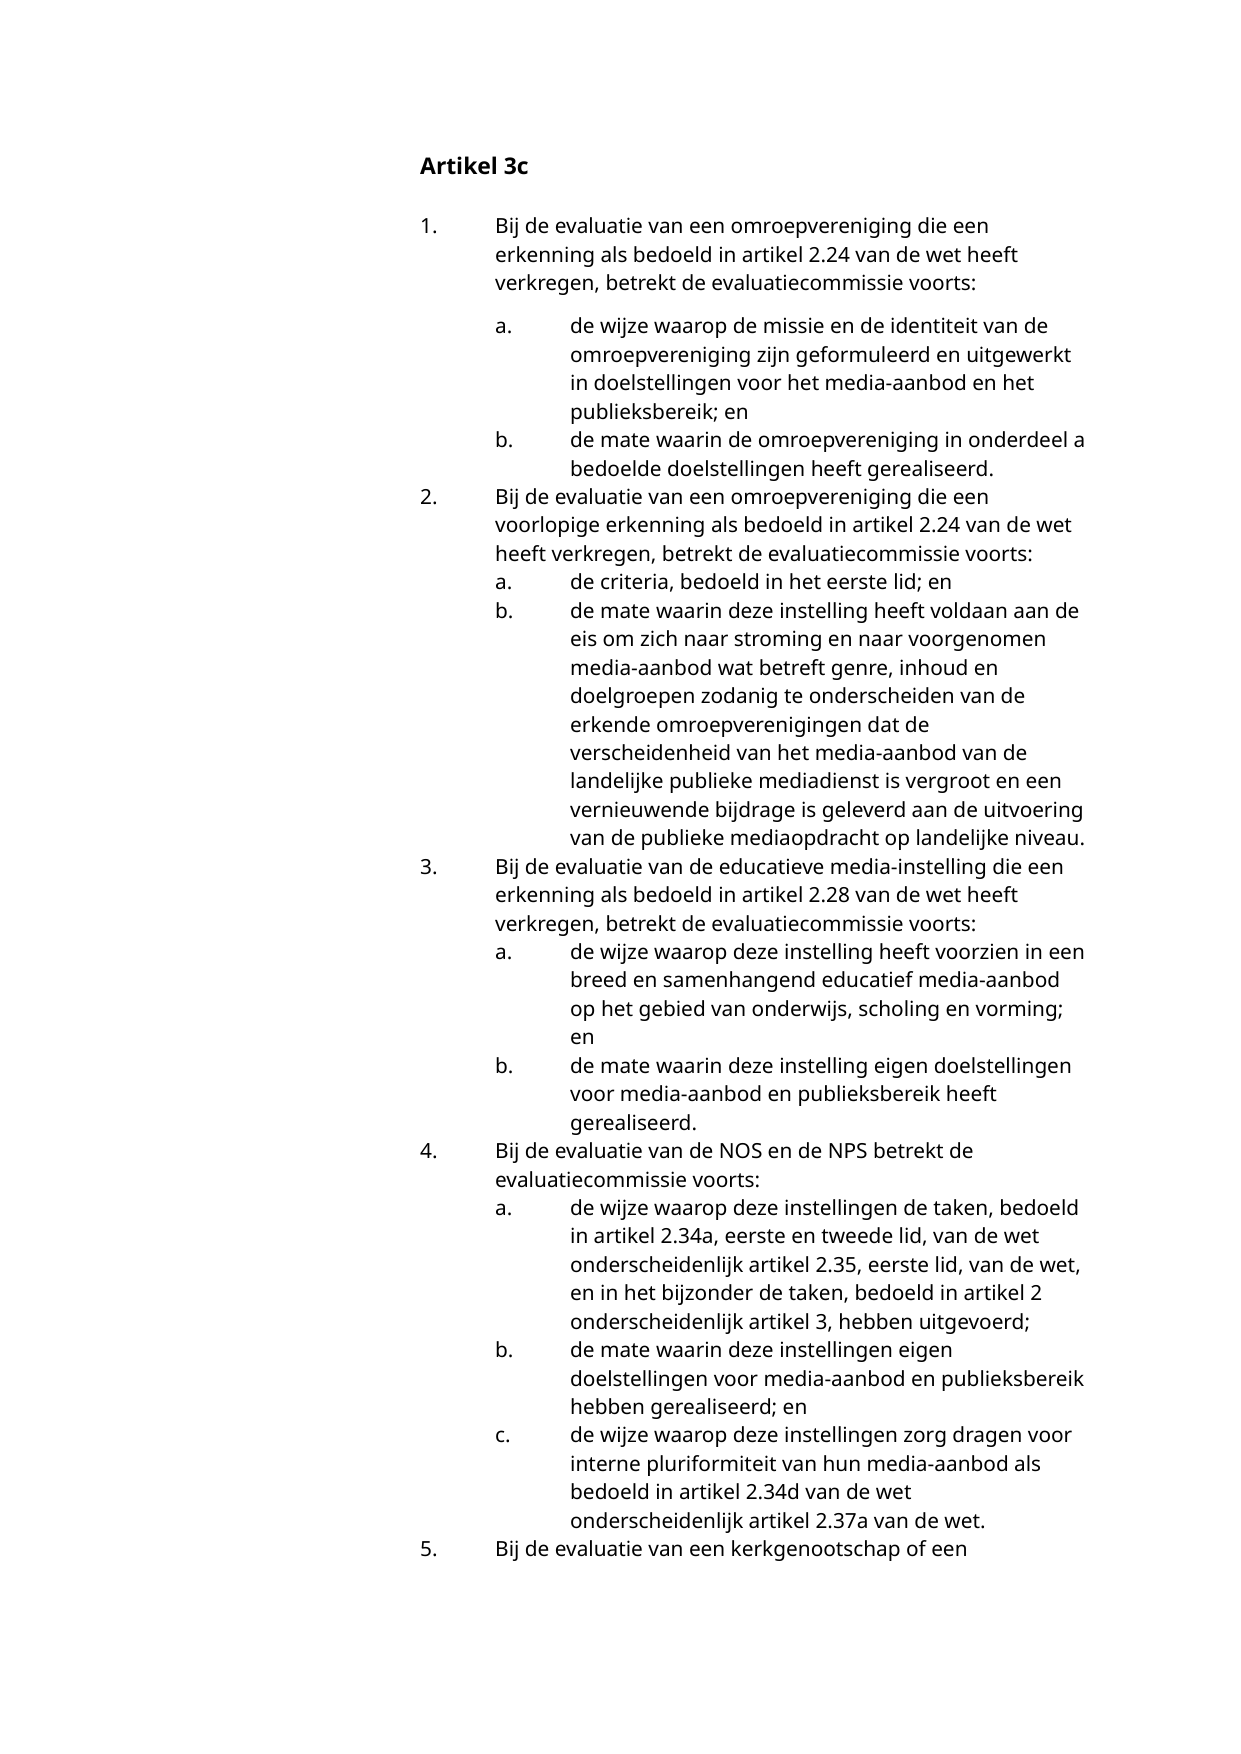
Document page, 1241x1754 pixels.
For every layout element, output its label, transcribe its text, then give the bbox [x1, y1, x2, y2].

subtitle Artikel 3c [420, 150, 1090, 181]
list Bij de evaluatie van een omroepvereniging die een voorlopige erkenning als bedoeld in artikel 2.24 van de wet heeft verkregen, betrekt de evaluatiecommissie voorts: [420, 482, 1090, 567]
list de mate waarin de omroepvereniging in onderdeel a bedoelde doelstellingen heeft gerealiseerd. [495, 425, 1090, 482]
list de wijze waarop deze instellingen de taken, bedoeld in artikel 2.34a, eerste en tweede lid, van de wet onderscheidenlijk artikel 2.35, eerste lid, van de wet, en in het bijzonder de taken, bedoeld in artikel 2 onderscheidenlijk artikel 3, hebben uitgevoerd; [495, 1193, 1090, 1335]
list Bij de evaluatie van een kerkgenootschap of een [420, 1534, 1090, 1563]
list de wijze waarop de missie en de identiteit van de omroepvereniging zijn geformuleerd en uitgewerkt in doelstellingen voor het media-aanbod en het publieksbereik; en [495, 312, 1090, 425]
list de mate waarin deze instellingen eigen doelstellingen voor media-aanbod en publieksbereik hebben gerealiseerd; en [495, 1335, 1090, 1421]
list Bij de evaluatie van de educatieve media-instelling die een erkenning als bedoeld in artikel 2.28 van de wet heeft verkregen, betrekt de evaluatiecommissie voorts: [420, 852, 1090, 937]
list de wijze waarop deze instellingen zorg dragen voor interne pluriformiteit van hun media-aanbod als bedoeld in artikel 2.34d van de wet onderscheidenlijk artikel 2.37a van de wet. [495, 1421, 1090, 1534]
list de mate waarin deze instelling heeft voldaan aan de eis om zich naar stroming en naar voorgenomen media-aanbod wat betreft genre, inhoud en doelgroepen zodanig te onderscheiden van de erkende omroepverenigingen dat de verscheidenheid van het media-aanbod van de landelijke publieke mediadienst is vergroot en een vernieuwende bijdrage is geleverd aan de uitvoering van de publieke mediaopdracht op landelijke niveau. [495, 596, 1090, 852]
list de wijze waarop deze instelling heeft voorzien in een breed en samenhangend educatief media-aanbod op het gebied van onderwijs, scholing en vorming; en [495, 937, 1090, 1051]
list de criteria, bedoeld in het eerste lid; en [495, 567, 1090, 596]
list de mate waarin deze instelling eigen doelstellingen voor media-aanbod en publieksbereik heeft gerealiseerd. [495, 1051, 1090, 1136]
list Bij de evaluatie van een omroepvereniging die een erkenning als bedoeld in artikel 2.24 van de wet heeft verkregen, betrekt de evaluatiecommissie voorts: [420, 211, 1090, 297]
list Bij de evaluatie van de NOS en de NPS betrekt de evaluatiecommissie voorts: [420, 1136, 1090, 1193]
